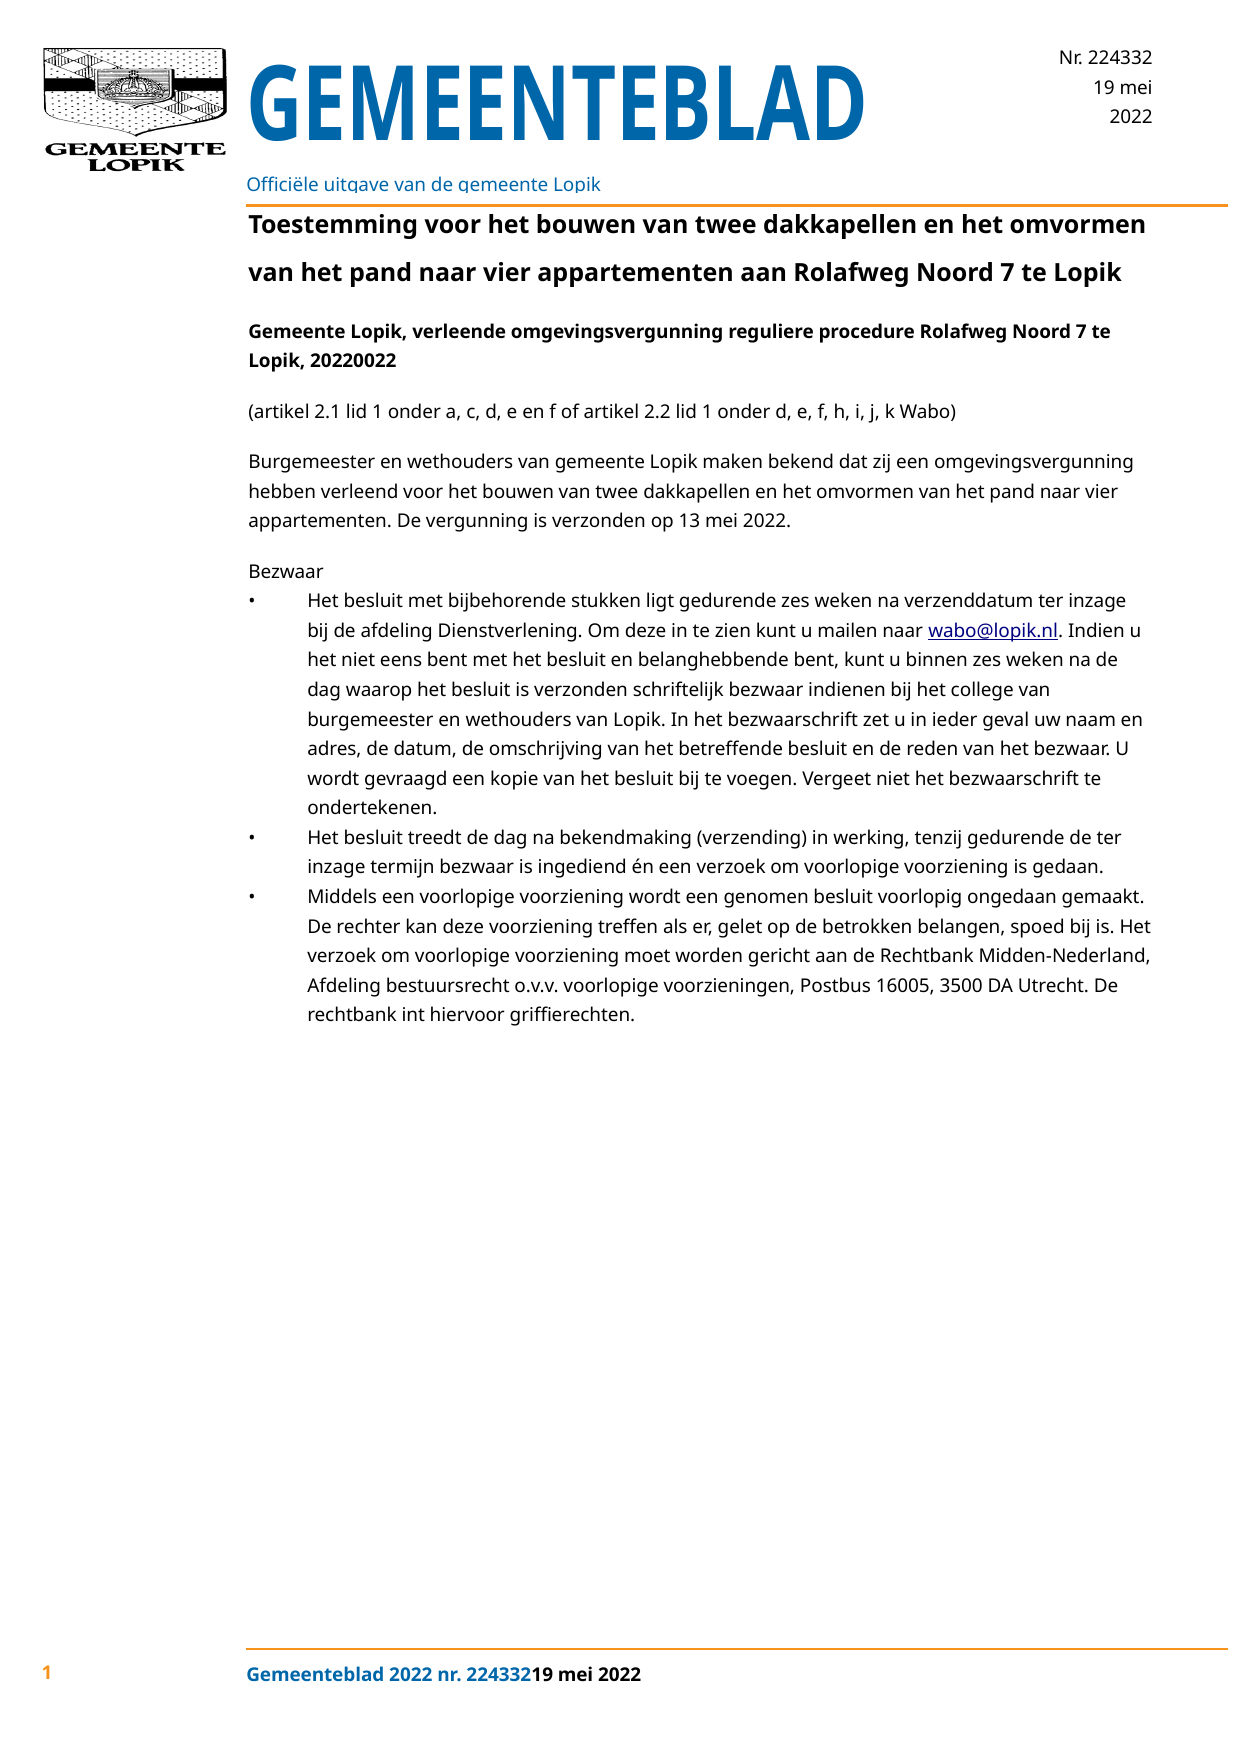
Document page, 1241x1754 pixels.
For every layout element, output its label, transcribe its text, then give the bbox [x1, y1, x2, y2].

list Het besluit met bijbehorende stukken ligt gedurende zes weken na verzenddatum ter inzage bij de afdeling Dienstverlening. Om deze in te zien kunt u mailen naar wabo@lopik.nl. Indien u het niet eens bent met het besluit en belanghebbende bent, kunt u binnen zes weken na de dag waarop het besluit is verzonden schriftelijk bezwaar indienen bij het college van burgemeester en wethouders van Lopik. In het bezwaarschrift zet u in ieder geval uw naam en adres, de datum, de omschrijving van het betreffende besluit en de reden van het bezwaar. U wordt gevraagd een kopie van het besluit bij te voegen. Vergeet niet het bezwaarschrift te ondertekenen. [248, 587, 1152, 820]
text Bezwaar [248, 558, 1152, 584]
list Het besluit treedt de dag na bekendmaking (verzending) in werking, tenzij gedurende de ter inzage termijn bezwaar is ingediend én een verzoek om voorlopige voorziening is gedaan. [248, 824, 1152, 879]
text Burgemeester en wethouders van gemeente Lopik maken bekend dat zij een omgevingsvergunning hebben verleend voor het bouwen van twee dakkapellen en het omvormen van het pand naar vier appartementen. De vergunning is verzonden op 13 mei 2022. [248, 448, 1152, 533]
picture [41, 47, 231, 172]
text Gemeente Lopik, verleende omgevingsvergunning reguliere procedure Rolafweg Noord 7 te Lopik, 20220022 [248, 318, 1152, 373]
text (artikel 2.1 lid 1 onder a, c, d, e en f of artikel 2.2 lid 1 onder d, e, f, h, i, j, k Wabo) [248, 398, 1152, 424]
list Middels een voorlopige voorziening wordt een genomen besluit voorlopig ongedaan gemaakt. De rechter kan deze voorziening treffen als er, gelet op de betrokken belangen, spoed bij is. Het verzoek om voorlopige voorziening moet worden gericht aan de Rechtbank Midden-Nederland, Afdeling bestuursrecht o.v.v. voorlopige voorzieningen, Postbus 16005, 3500 DA Utrecht. De rechtbank int hiervoor griffierechten. [248, 883, 1152, 1027]
text Toestemming voor het bouwen van twee dakkapellen en het omvormen van het pand naar vier appartementen aan Rolafweg Noord 7 te Lopik [248, 207, 1152, 288]
